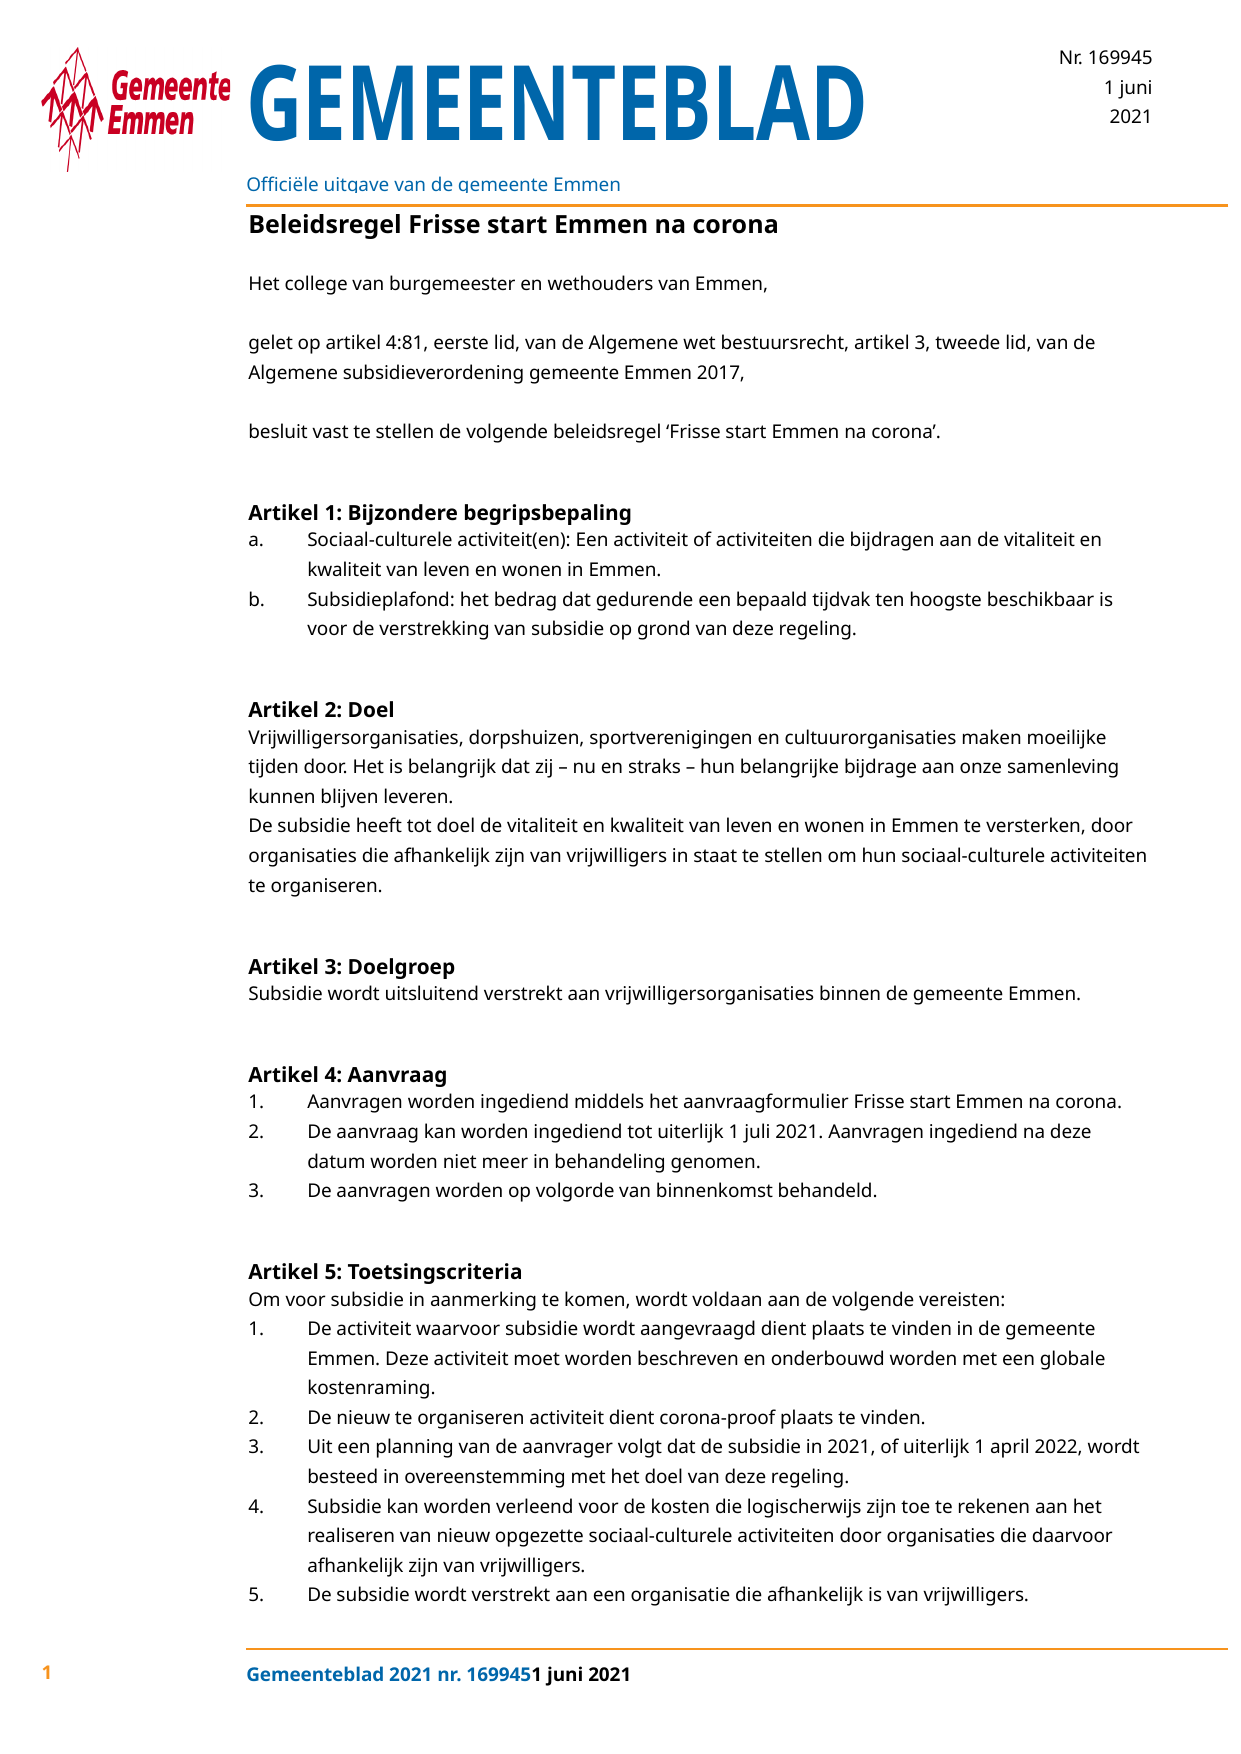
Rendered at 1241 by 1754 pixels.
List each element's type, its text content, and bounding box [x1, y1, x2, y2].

text Vrijwilligersorganisaties, dorpshuizen, sportverenigingen en cultuurorganisaties maken moeilijke tijden door. Het is belangrijk dat zij – nu en straks – hun belangrijke bijdrage aan onze samenleving kunnen blijven leveren. [248, 724, 1152, 809]
list De activiteit waarvoor subsidie wordt aangevraagd dient plaats te vinden in de gemeente Emmen. Deze activiteit moet worden beschreven en onderbouwd worden met een globale kostenraming. [248, 1315, 1152, 1400]
text De subsidie heeft tot doel de vitaliteit en kwaliteit van leven en wonen in Emmen te versterken, door organisaties die afhankelijk zijn van vrijwilligers in staat te stellen om hun sociaal-culturele activiteiten te organiseren. [248, 813, 1152, 897]
text Artikel 5: Toetsingscriteria [248, 1257, 1152, 1286]
text gelet op artikel 4:81, eerste lid, van de Algemene wet bestuursrecht, artikel 3, tweede lid, van de Algemene subsidieverordening gemeente Emmen 2017, [248, 329, 1152, 385]
text Beleidsregel Frisse start Emmen na corona [248, 207, 1152, 241]
text besluit vast te stellen de volgende beleidsregel ‘Frisse start Emmen na corona’. [248, 418, 1152, 444]
list Sociaal-culturele activiteit(en): Een activiteit of activiteiten die bijdragen aan de vitaliteit en kwaliteit van leven en wonen in Emmen. [248, 527, 1152, 582]
picture [41, 47, 231, 172]
list De aanvraag kan worden ingediend tot uiterlijk 1 juli 2021. Aanvragen ingediend na deze datum worden niet meer in behandeling genomen. [248, 1118, 1152, 1173]
list Subsidie kan worden verleend voor de kosten die logischerwijs zijn toe te rekenen aan het realiseren van nieuw opgezette sociaal-culturele activiteiten door organisaties die daarvoor afhankelijk zijn van vrijwilligers. [248, 1493, 1152, 1578]
list De aanvragen worden op volgorde van binnenkomst behandeld. [248, 1177, 1152, 1203]
text Artikel 1: Bijzondere begripsbepaling [248, 498, 1152, 527]
text Artikel 2: Doel [248, 695, 1152, 724]
text Subsidie wordt uitsluitend verstrekt aan vrijwilligersorganisaties binnen de gemeente Emmen. [248, 980, 1152, 1006]
list De subsidie wordt verstrekt aan een organisatie die afhankelijk is van vrijwilligers. [248, 1582, 1152, 1607]
text Om voor subsidie in aanmerking te komen, wordt voldaan aan de volgende vereisten: [248, 1286, 1152, 1312]
list De nieuw te organiseren activiteit dient corona-proof plaats te vinden. [248, 1404, 1152, 1430]
text Artikel 4: Aanvraag [248, 1060, 1152, 1089]
list Subsidieplafond: het bedrag dat gedurende een bepaald tijdvak ten hoogste beschikbaar is voor de verstrekking van subsidie op grond van deze regeling. [248, 586, 1152, 641]
text Het college van burgemeester en wethouders van Emmen, [248, 270, 1152, 296]
list Uit een planning van de aanvrager volgt dat de subsidie in 2021, of uiterlijk 1 april 2022, wordt besteed in overeenstemming met het doel van deze regeling. [248, 1434, 1152, 1489]
list Aanvragen worden ingediend middels het aanvraagformulier Frisse start Emmen na corona. [248, 1089, 1152, 1114]
text Artikel 3: Doelgroep [248, 952, 1152, 980]
